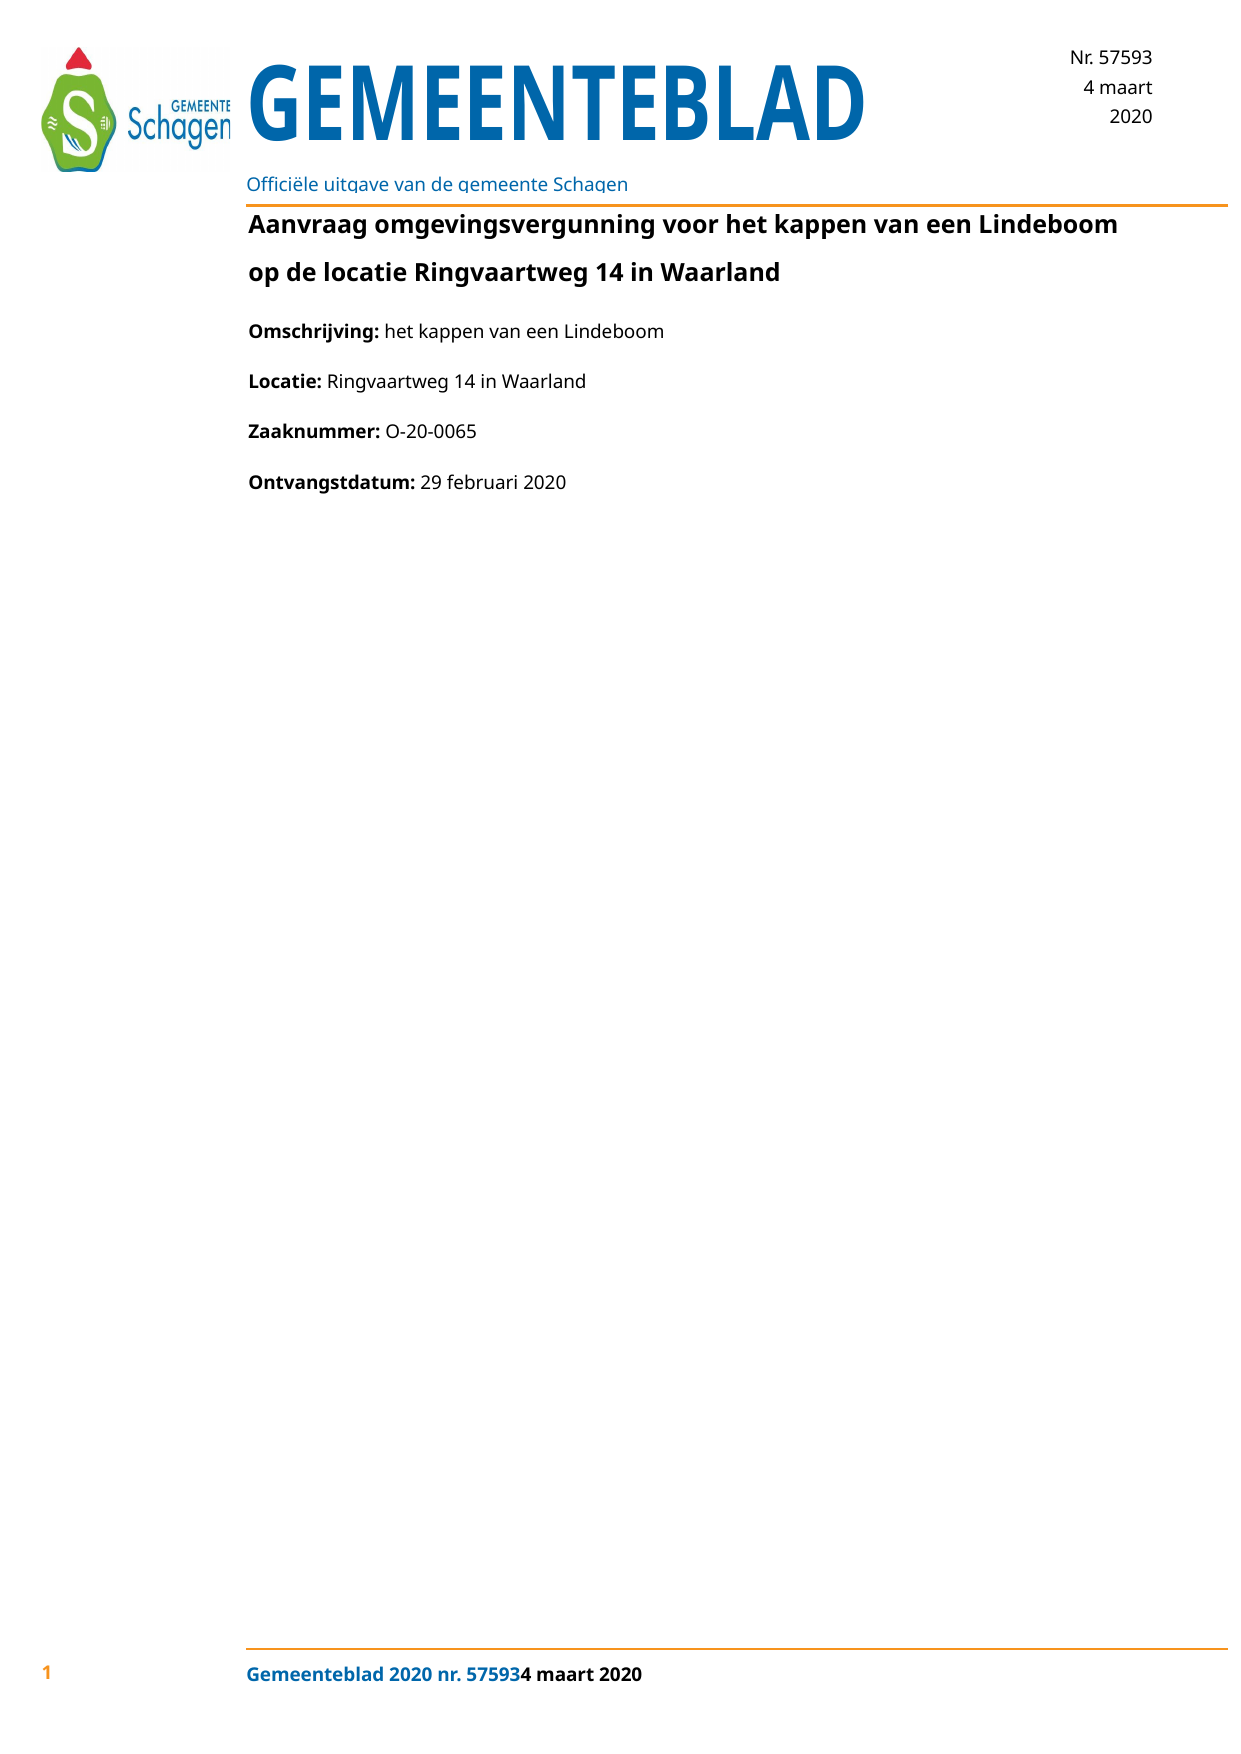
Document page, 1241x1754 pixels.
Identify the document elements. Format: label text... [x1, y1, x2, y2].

text Zaaknummer: O-20-0065 [248, 419, 1152, 444]
picture [41, 47, 231, 172]
text Omschrijving: het kappen van een Lindeboom [248, 318, 1152, 344]
text Locatie: Ringvaartweg 14 in Waarland [248, 368, 1152, 394]
text Aanvraag omgevingsvergunning voor het kappen van een Lindeboom op de locatie Ringvaartweg 14 in Waarland [248, 207, 1152, 288]
text Ontvangstdatum: 29 februari 2020 [248, 469, 1152, 495]
